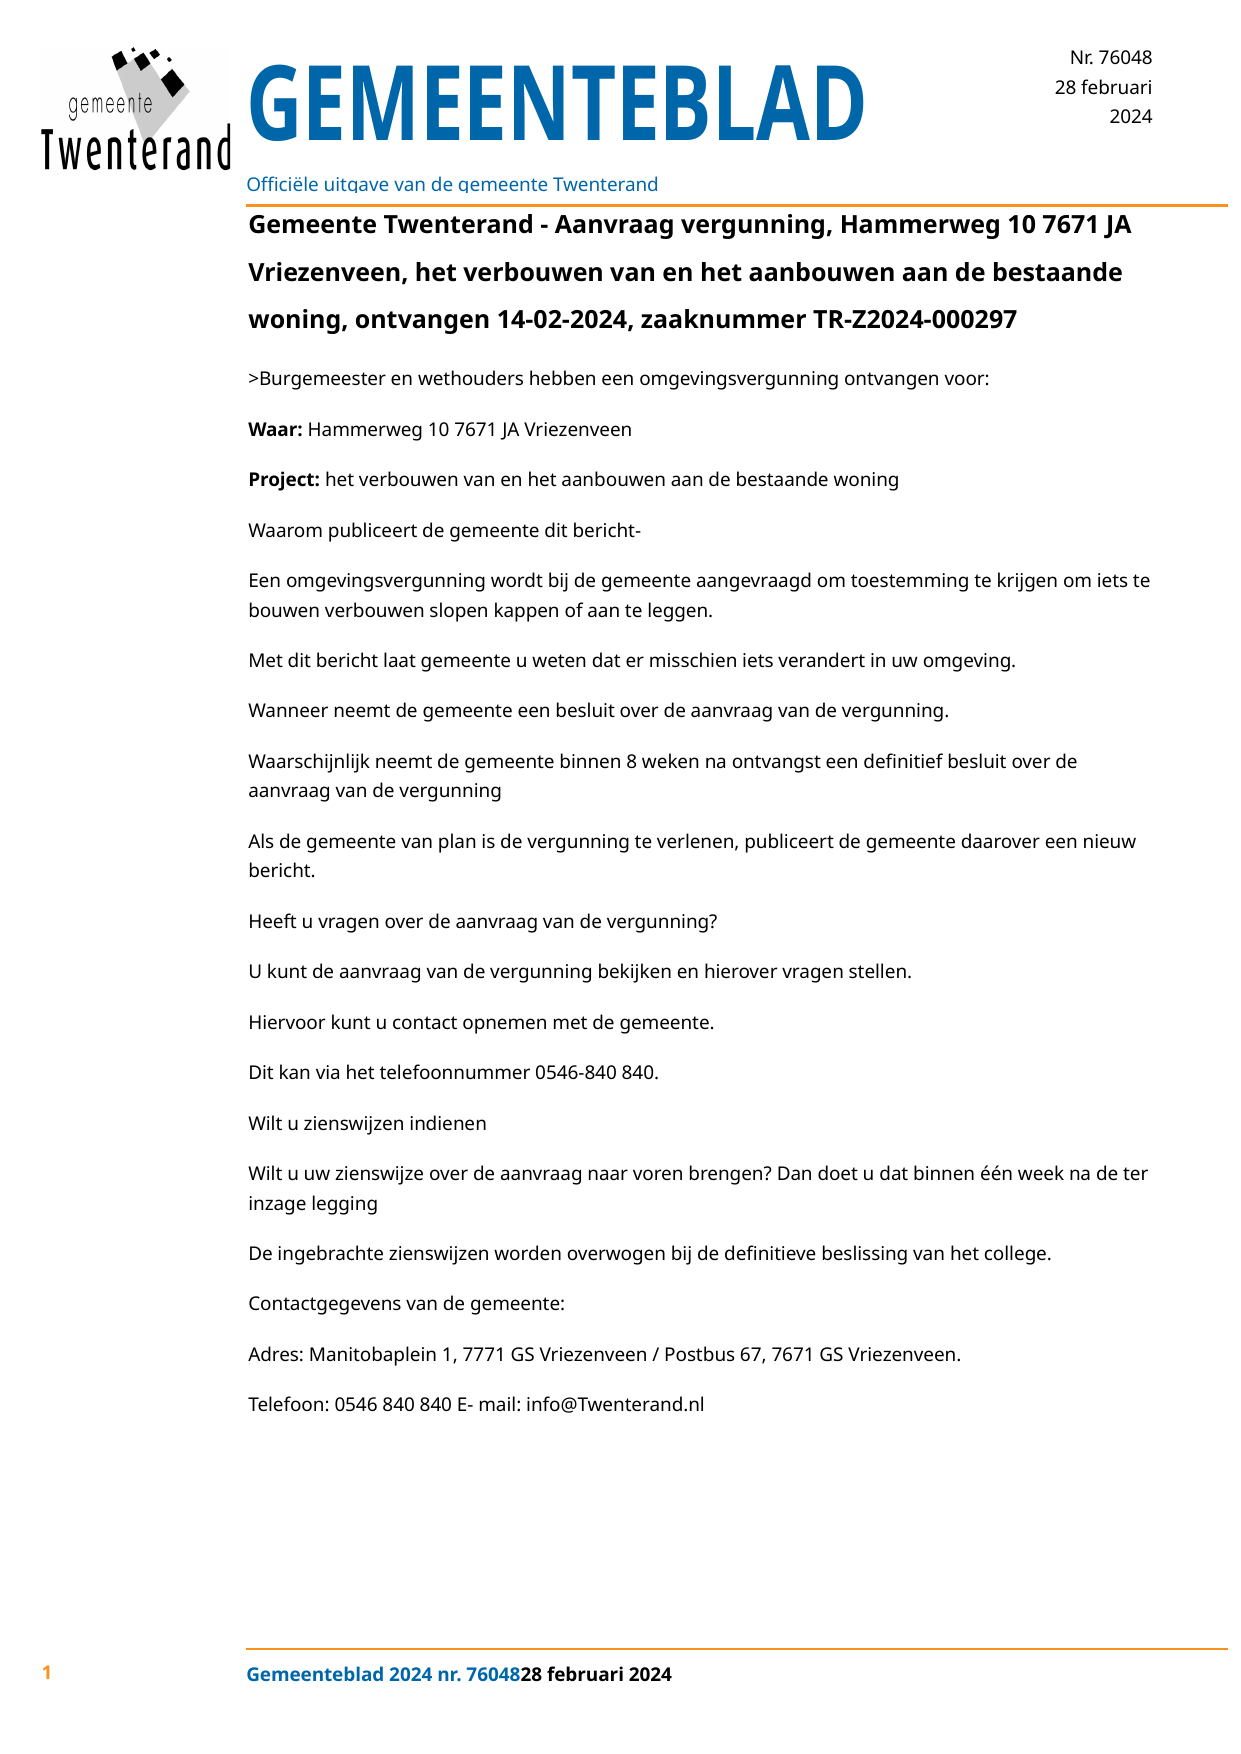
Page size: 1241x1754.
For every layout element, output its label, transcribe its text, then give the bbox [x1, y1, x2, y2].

text Gemeente Twenterand - Aanvraag vergunning, Hammerweg 10 7671 JA Vriezenveen, het verbouwen van en het aanbouwen aan de bestaande woning, ontvangen 14-02-2024, zaaknummer TR-Z2024-000297 [248, 207, 1152, 336]
text Dit kan via het telefoonnummer 0546-840 840. [248, 1059, 1152, 1085]
text Contactgegevens van de gemeente: [248, 1291, 1152, 1316]
text Heeft u vragen over de aanvraag van de vergunning? [248, 908, 1152, 934]
text Een omgevingsvergunning wordt bij de gemeente aangevraagd om toestemming te krijgen om iets te bouwen verbouwen slopen kappen of aan te leggen. [248, 567, 1152, 622]
text Waar: Hammerweg 10 7671 JA Vriezenveen [248, 416, 1152, 442]
text Waarom publiceert de gemeente dit bericht- [248, 517, 1152, 542]
picture [41, 47, 231, 172]
text Adres: Manitobaplein 1, 7771 GS Vriezenveen / Postbus 67, 7671 GS Vriezenveen. [248, 1341, 1152, 1367]
text Wilt u uw zienswijze over de aanvraag naar voren brengen? Dan doet u dat binnen één week na de ter inzage legging [248, 1160, 1152, 1215]
text Hiervoor kunt u contact opnemen met de gemeente. [248, 1009, 1152, 1034]
text Wanneer neemt de gemeente een besluit over de aanvraag van de vergunning. [248, 698, 1152, 723]
text Waarschijnlijk neemt de gemeente binnen 8 weken na ontvangst een definitief besluit over de aanvraag van de vergunning [248, 748, 1152, 803]
text >Burgemeester en wethouders hebben een omgevingsvergunning ontvangen voor: [248, 366, 1152, 391]
text Met dit bericht laat gemeente u weten dat er misschien iets verandert in uw omgeving. [248, 647, 1152, 673]
text U kunt de aanvraag van de vergunning bekijken en hierover vragen stellen. [248, 958, 1152, 984]
text Wilt u zienswijzen indienen [248, 1110, 1152, 1135]
text Telefoon: 0546 840 840 E- mail: info@Twenterand.nl [248, 1391, 1152, 1417]
text Als de gemeente van plan is de vergunning te verlenen, publiceert de gemeente daarover een nieuw bericht. [248, 828, 1152, 883]
text De ingebrachte zienswijzen worden overwogen bij de definitieve beslissing van het college. [248, 1240, 1152, 1266]
text Project: het verbouwen van en het aanbouwen aan de bestaande woning [248, 466, 1152, 492]
